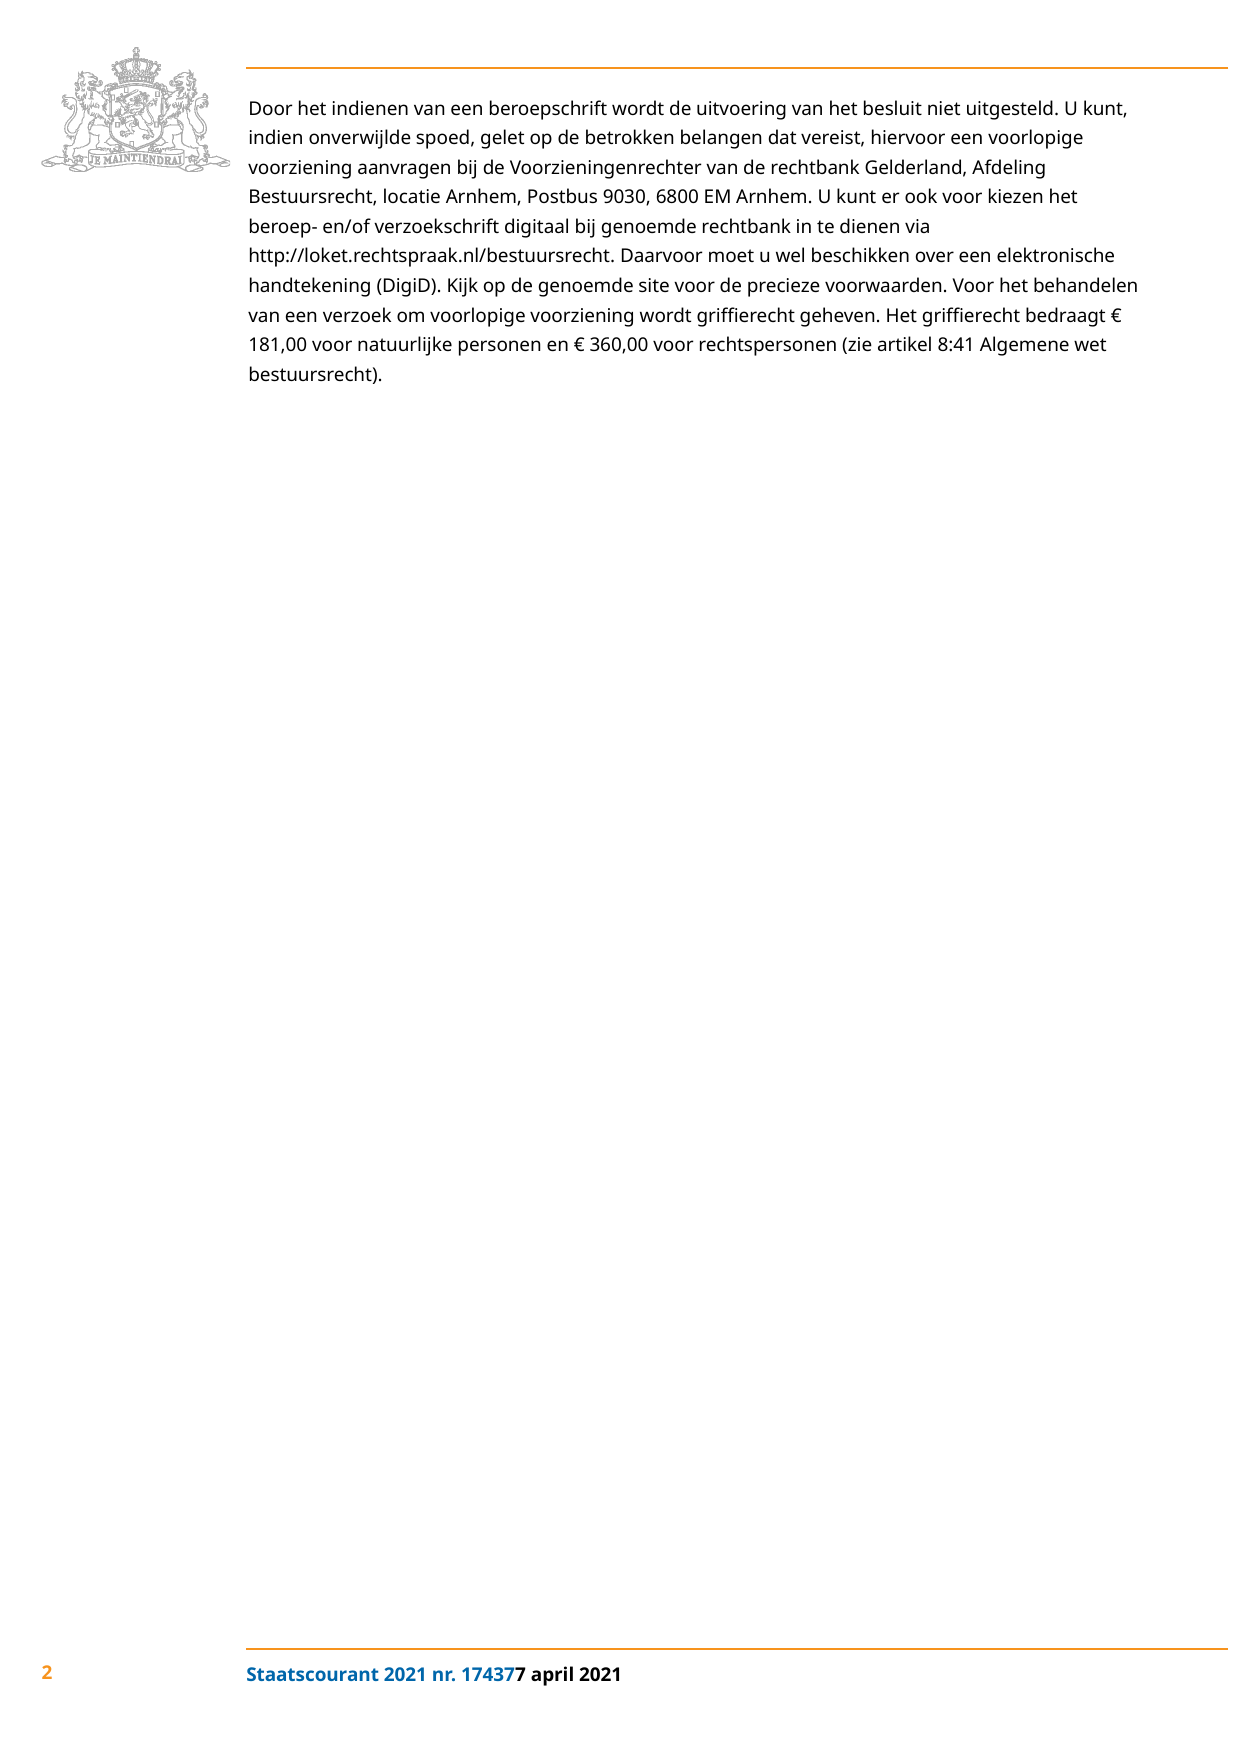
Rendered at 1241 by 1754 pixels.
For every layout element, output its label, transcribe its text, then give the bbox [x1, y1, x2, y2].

text Door het indienen van een beroepschrift wordt de uitvoering van het besluit niet uitgesteld. U kunt, indien onverwijlde spoed, gelet op de betrokken belangen dat vereist, hiervoor een voorlopige voorziening aanvragen bij de Voorzieningenrechter van de rechtbank Gelderland, Afdeling Bestuursrecht, locatie Arnhem, Postbus 9030, 6800 EM Arnhem. U kunt er ook voor kiezen het beroep- en/of verzoekschrift digitaal bij genoemde rechtbank in te dienen via http://loket.rechtspraak.nl/bestuursrecht. Daarvoor moet u wel beschikken over een elektronische handtekening (DigiD). Kijk op de genoemde site voor de precieze voorwaarden. Voor het behandelen van een verzoek om voorlopige voorziening wordt griffierecht geheven. Het griffierecht bedraagt € 181,00 voor natuurlijke personen en € 360,00 voor rechtspersonen (zie artikel 8:41 Algemene wet bestuursrecht). [248, 95, 1152, 387]
picture [41, 47, 231, 172]
